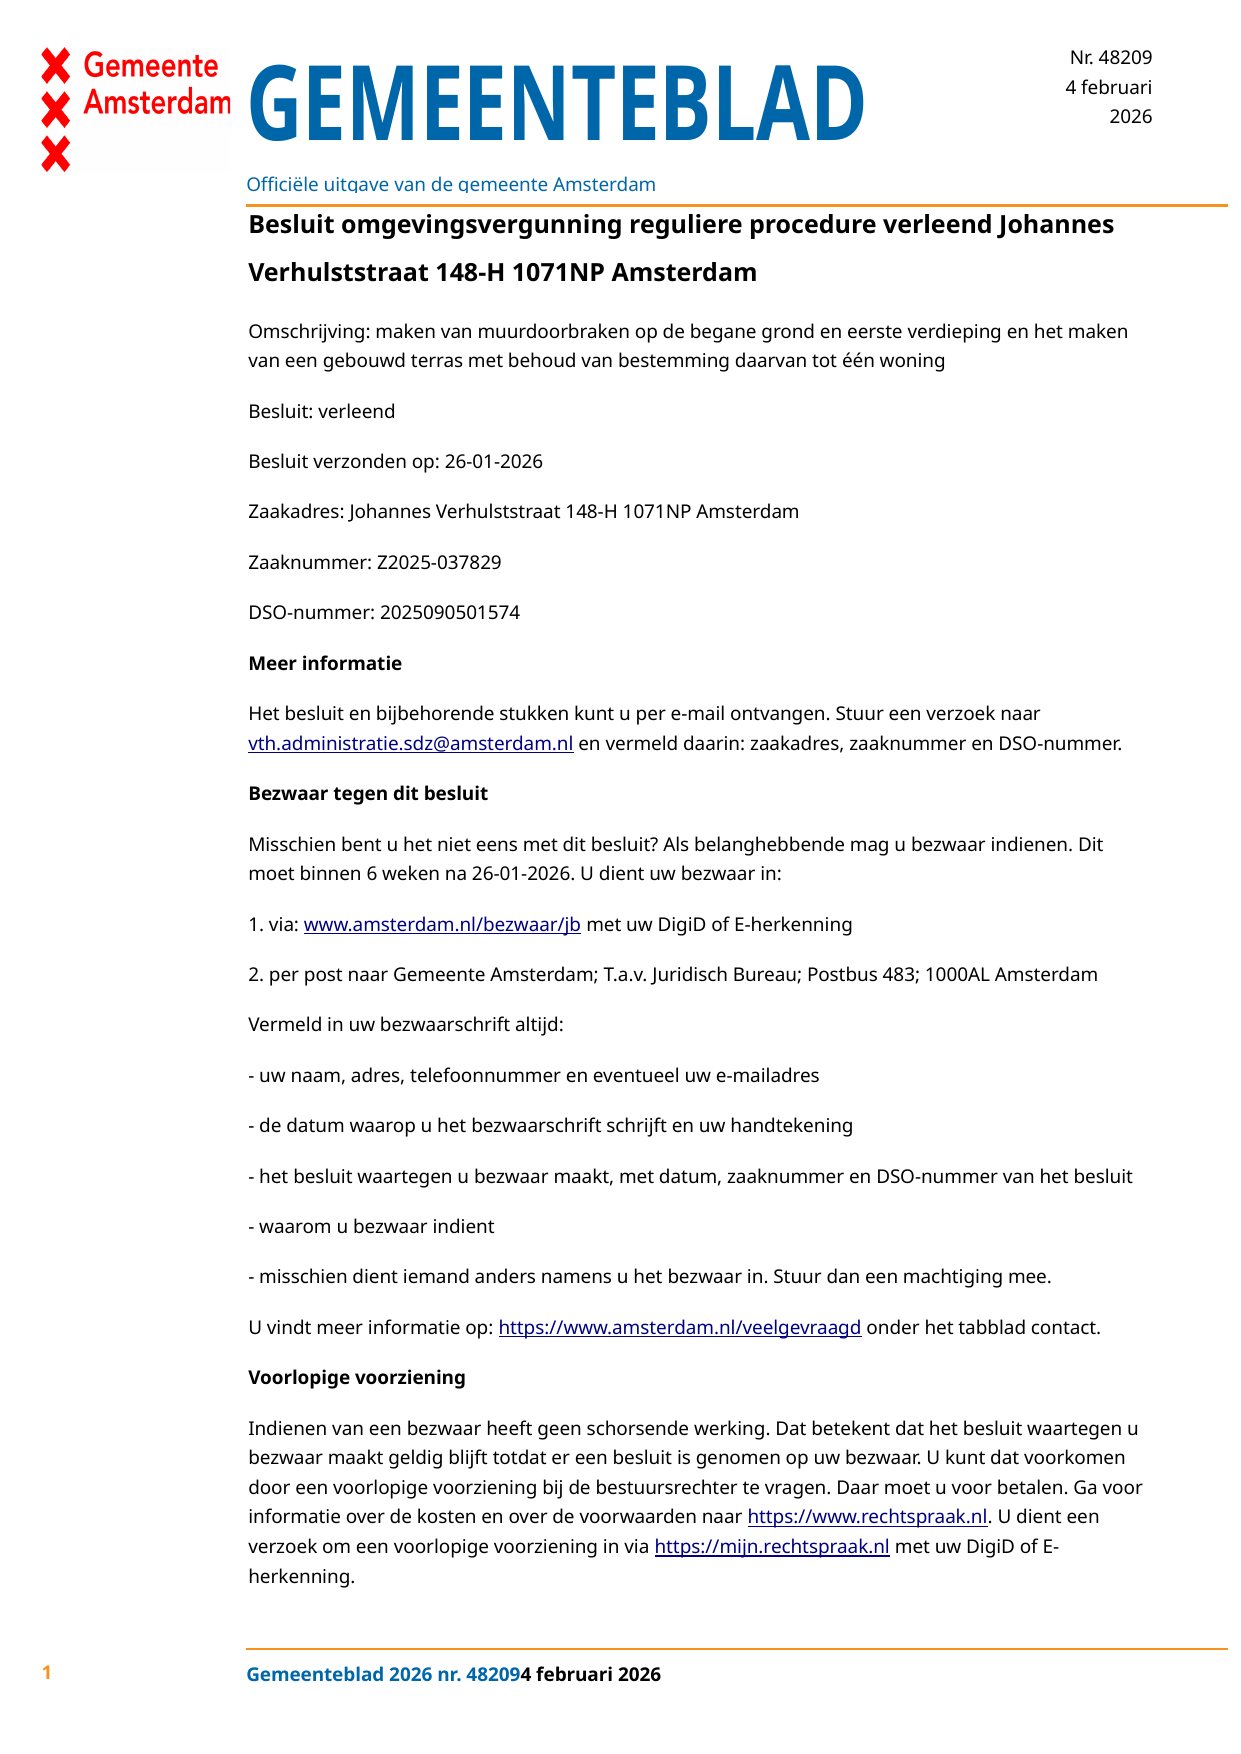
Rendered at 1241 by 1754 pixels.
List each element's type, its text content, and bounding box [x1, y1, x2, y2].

text 1. via: www.amsterdam.nl/bezwaar/jb met uw DigiD of E-herkenning [248, 911, 1152, 937]
text Besluit: verleend [248, 398, 1152, 424]
text Vermeld in uw bezwaarschrift altijd: [248, 1012, 1152, 1037]
text - misschien dient iemand anders namens u het bezwaar in. Stuur dan een machtiging mee. [248, 1264, 1152, 1289]
text - uw naam, adres, telefoonnummer en eventueel uw e-mailadres [248, 1062, 1152, 1088]
text Bezwaar tegen dit besluit [248, 780, 1152, 806]
text Besluit omgevingsvergunning reguliere procedure verleend Johannes Verhulststraat 148-H 1071NP Amsterdam [248, 207, 1152, 288]
text Misschien bent u het niet eens met dit besluit? Als belanghebbende mag u bezwaar indienen. Dit moet binnen 6 weken na 26-01-2026. U dient uw bezwaar in: [248, 831, 1152, 886]
text Omschrijving: maken van muurdoorbraken op de begane grond en eerste verdieping en het maken van een gebouwd terras met behoud van bestemming daarvan tot één woning [248, 318, 1152, 373]
text Zaaknummer: Z2025-037829 [248, 549, 1152, 575]
text - het besluit waartegen u bezwaar maakt, met datum, zaaknummer en DSO-nummer van het besluit [248, 1163, 1152, 1189]
text Besluit verzonden op: 26-01-2026 [248, 448, 1152, 474]
text - de datum waarop u het bezwaarschrift schrijft en uw handtekening [248, 1112, 1152, 1138]
text Indienen van een bezwaar heeft geen schorsende werking. Dat betekent dat het besluit waartegen u bezwaar maakt geldig blijft totdat er een besluit is genomen op uw bezwaar. U kunt dat voorkomen door een voorlopige voorziening bij de bestuursrechter te vragen. Daar moet u voor betalen. Ga voor informatie over de kosten en over de voorwaarden naar https://www.rechtspraak.nl. U dient een verzoek om een voorlopige voorziening in via https://mijn.rechtspraak.nl met uw DigiD of E-herkenning. [248, 1415, 1152, 1589]
text Meer informatie [248, 650, 1152, 676]
text 2. per post naar Gemeente Amsterdam; T.a.v. Juridisch Bureau; Postbus 483; 1000AL Amsterdam [248, 961, 1152, 987]
text Voorlopige voorziening [248, 1364, 1152, 1390]
text U vindt meer informatie op: https://www.amsterdam.nl/veelgevraagd onder het tabblad contact. [248, 1314, 1152, 1340]
picture [41, 47, 231, 172]
text - waarom u bezwaar indient [248, 1213, 1152, 1239]
text Het besluit en bijbehorende stukken kunt u per e-mail ontvangen. Stuur een verzoek naar vth.administratie.sdz@amsterdam.nl en vermeld daarin: zaakadres, zaaknummer en DSO-nummer. [248, 700, 1152, 756]
text Zaakadres: Johannes Verhulststraat 148-H 1071NP Amsterdam [248, 499, 1152, 524]
text DSO-nummer: 2025090501574 [248, 599, 1152, 625]
